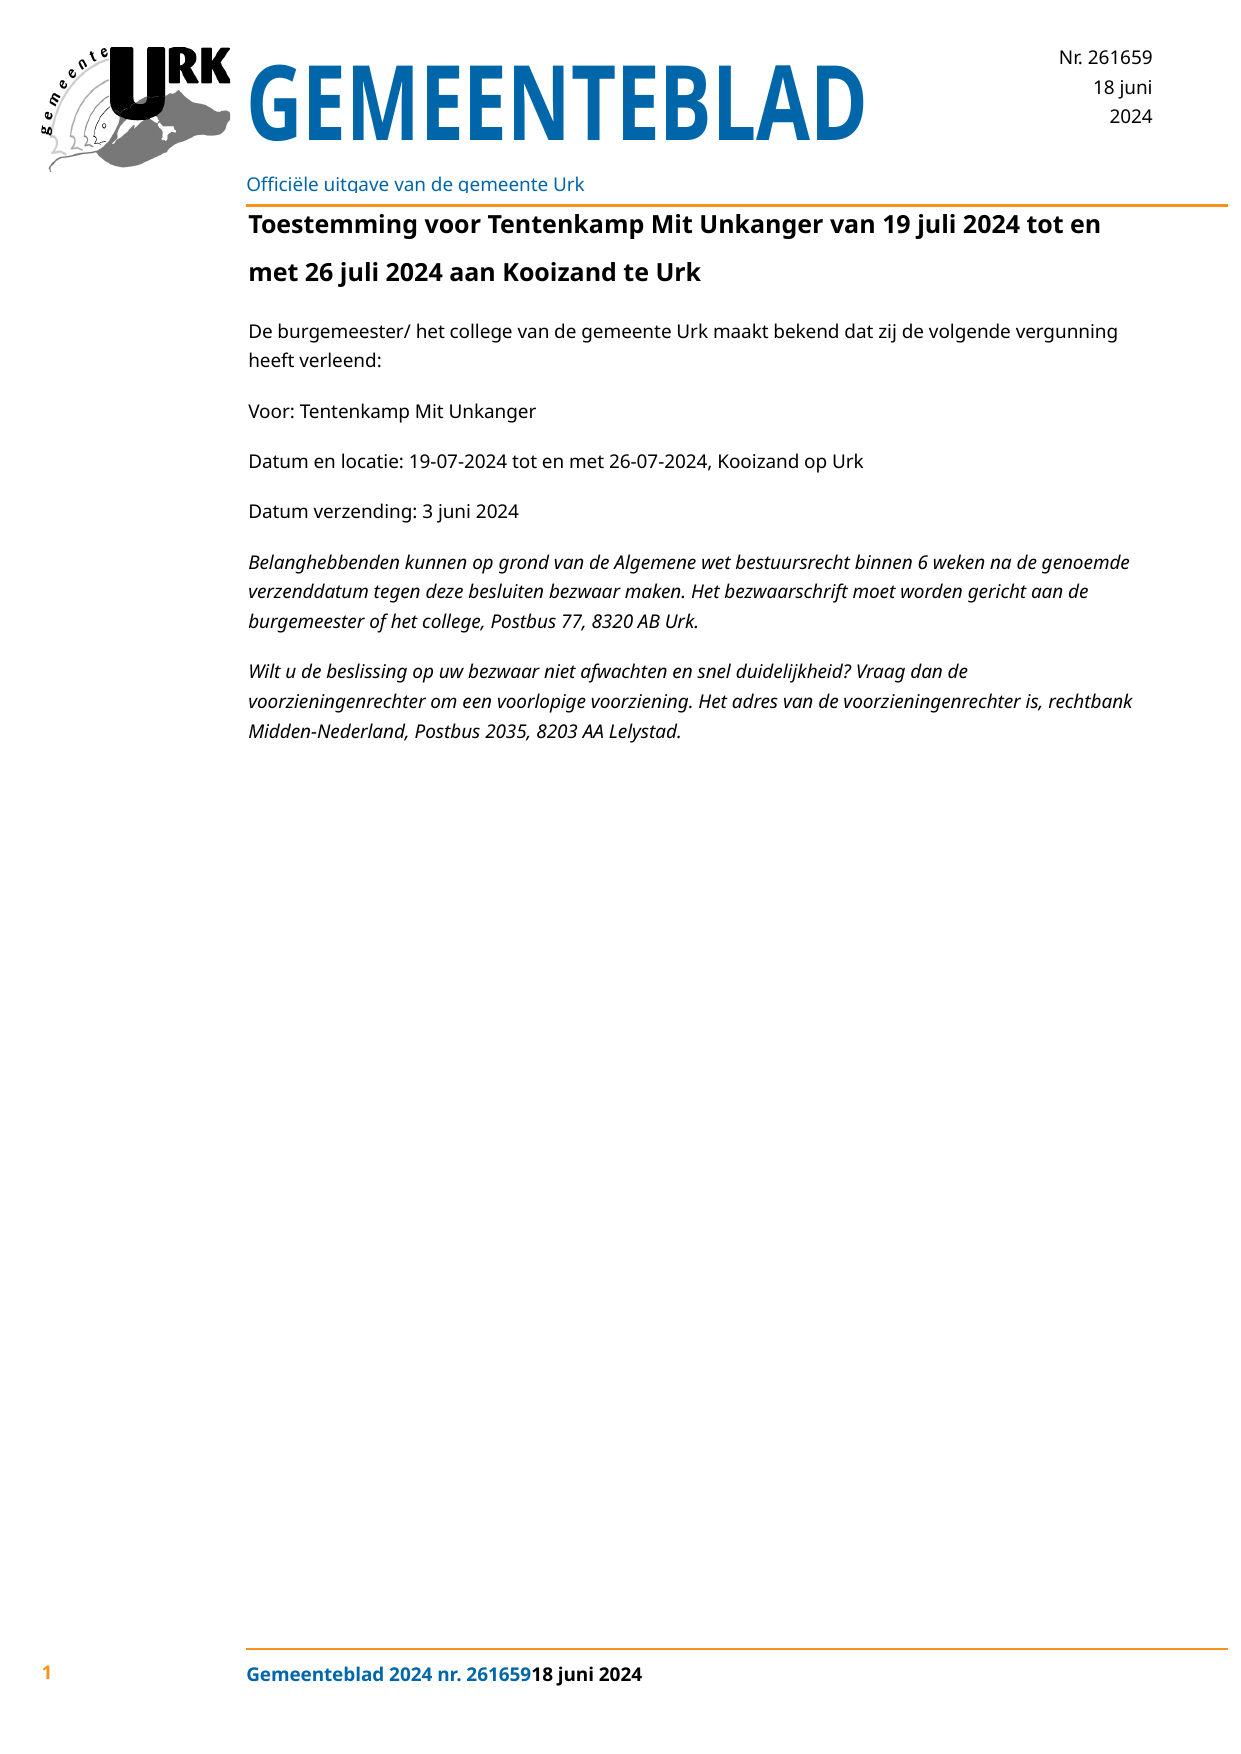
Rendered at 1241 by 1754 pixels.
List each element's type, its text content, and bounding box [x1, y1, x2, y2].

text Belanghebbenden kunnen op grond van de Algemene wet bestuursrecht binnen 6 weken na de genoemde verzenddatum tegen deze besluiten bezwaar maken. Het bezwaarschrift moet worden gericht aan de burgemeester of het college, Postbus 77, 8320 AB Urk. [248, 549, 1152, 634]
text Wilt u de beslissing op uw bezwaar niet afwachten en snel duidelijkheid? Vraag dan de voorzieningenrechter om een voorlopige voorziening. Het adres van de voorzieningenrechter is, rechtbank Midden-Nederland, Postbus 2035, 8203 AA Lelystad. [248, 659, 1152, 744]
text Voor: Tentenkamp Mit Unkanger [248, 398, 1152, 424]
text Datum en locatie: 19-07-2024 tot en met 26-07-2024, Kooizand op Urk [248, 448, 1152, 474]
text Toestemming voor Tentenkamp Mit Unkanger van 19 juli 2024 tot en met 26 juli 2024 aan Kooizand te Urk [248, 207, 1152, 288]
picture [41, 47, 231, 172]
text Datum verzending: 3 juni 2024 [248, 499, 1152, 524]
text De burgemeester/ het college van de gemeente Urk maakt bekend dat zij de volgende vergunning heeft verleend: [248, 318, 1152, 373]
